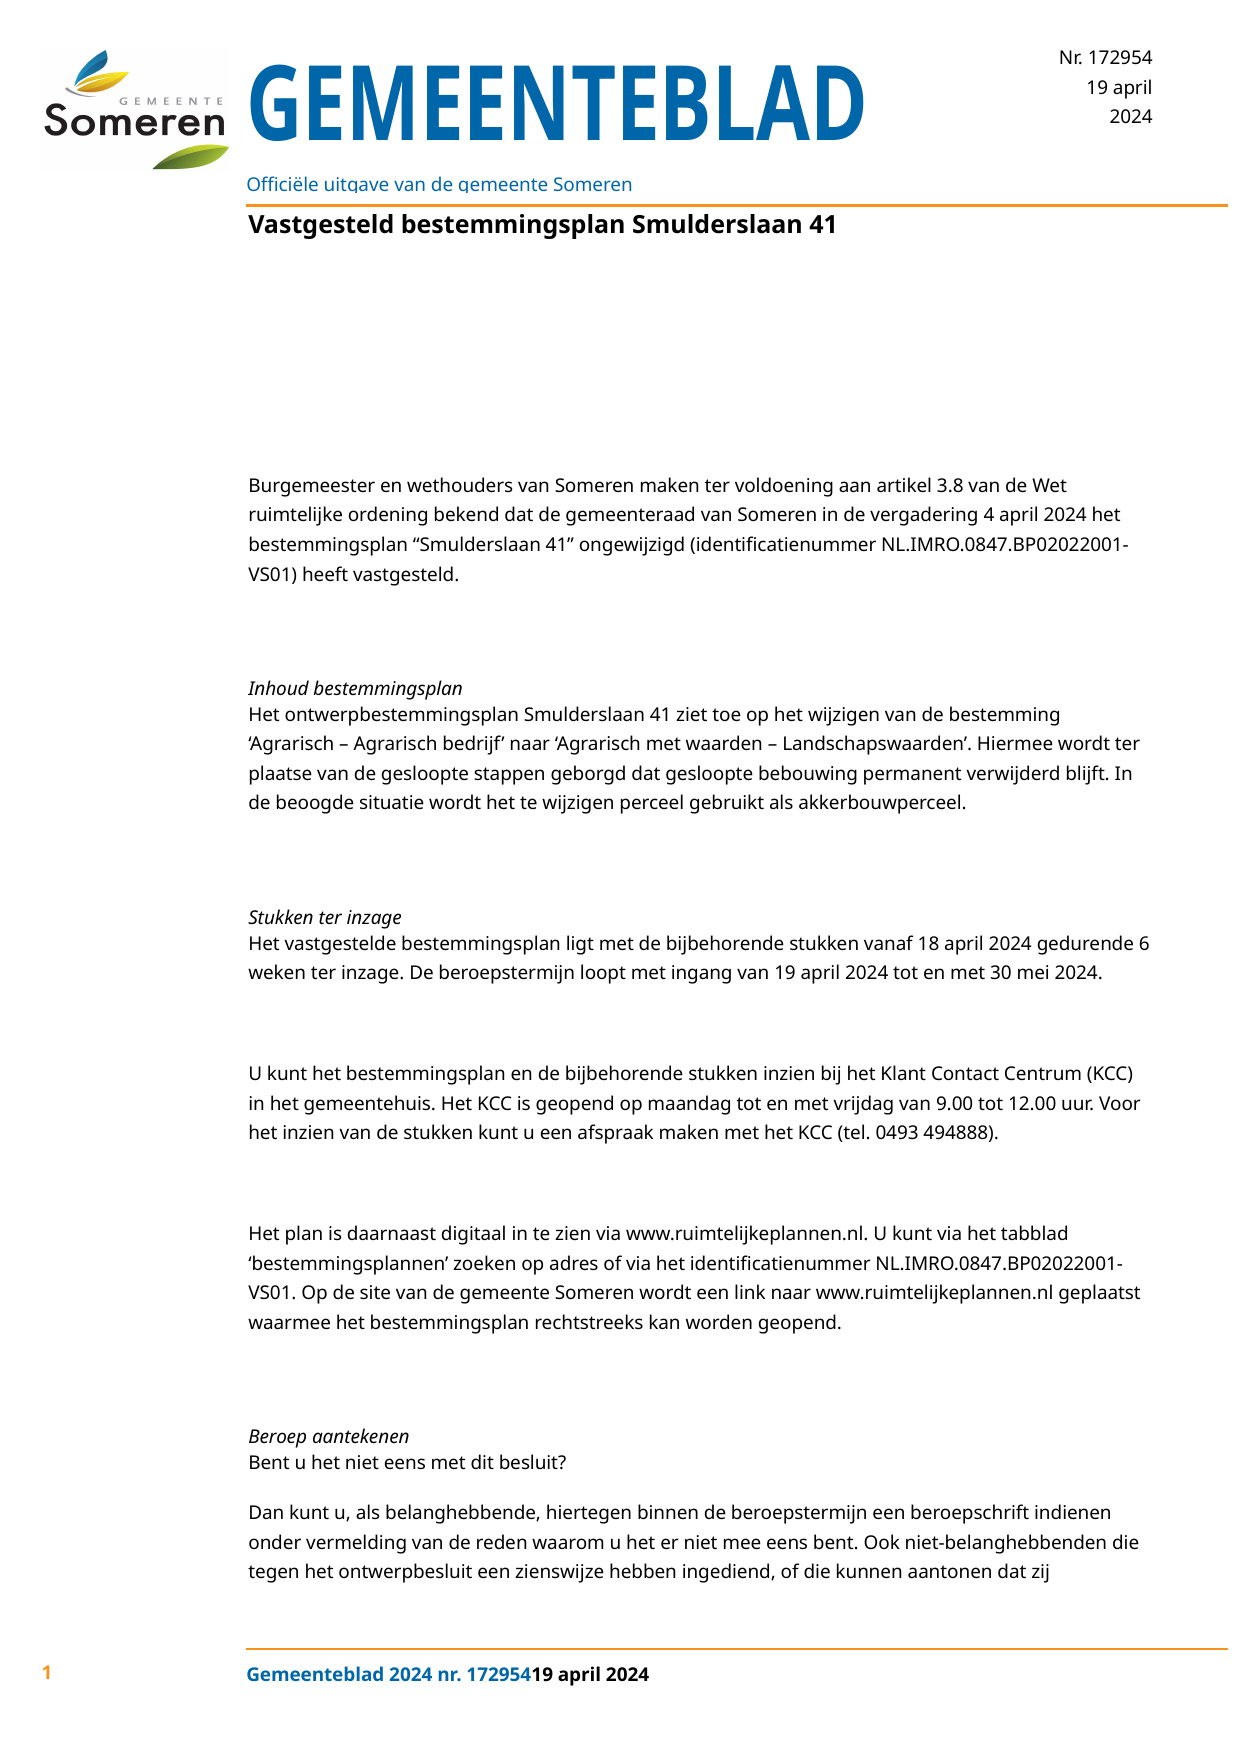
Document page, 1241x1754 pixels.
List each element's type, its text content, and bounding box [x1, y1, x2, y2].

text U kunt het bestemmingsplan en de bijbehorende stukken inzien bij het Klant Contact Centrum (KCC) in het gemeentehuis. Het KCC is geopend op maandag tot en met vrijdag van 9.00 tot 12.00 uur. Voor het inzien van de stukken kunt u een afspraak maken met het KCC (tel. 0493 494888). [248, 1060, 1152, 1145]
text Inhoud bestemmingsplan [248, 675, 1152, 701]
picture [41, 47, 231, 172]
text Dan kunt u, als belanghebbende, hiertegen binnen de beroepstermijn een beroepschrift indienen onder vermelding van de reden waarom u het er niet mee eens bent. Ook niet-belanghebbenden die tegen het ontwerpbesluit een zienswijze hebben ingediend, of die kunnen aantonen dat zij [248, 1499, 1152, 1584]
text Het vastgestelde bestemmingsplan ligt met de bijbehorende stukken vanaf 18 april 2024 gedurende 6 weken ter inzage. De beroepstermijn loopt met ingang van 19 april 2024 tot en met 30 mei 2024. [248, 930, 1152, 985]
text Beroep aantekenen [248, 1423, 1152, 1449]
text Stukken ter inzage [248, 904, 1152, 930]
text Burgemeester en wethouders van Someren maken ter voldoening aan artikel 3.8 van de Wet ruimtelijke ordening bekend dat de gemeenteraad van Someren in de vergadering 4 april 2024 het bestemmingsplan “Smulderslaan 41” ongewijzigd (identificatienummer NL.IMRO.0847.BP02022001-VS01) heeft vastgesteld. [248, 472, 1152, 586]
text Vastgesteld bestemmingsplan Smulderslaan 41 [248, 207, 1152, 241]
text Het ontwerpbestemmingsplan Smulderslaan 41 ziet toe op het wijzigen van de bestemming ‘Agrarisch – Agrarisch bedrijf’ naar ‘Agrarisch met waarden – Landschapswaarden’. Hiermee wordt ter plaatse van de gesloopte stappen geborgd dat gesloopte bebouwing permanent verwijderd blijft. In de beoogde situatie wordt het te wijzigen perceel gebruikt als akkerbouwperceel. [248, 701, 1152, 815]
text Bent u het niet eens met dit besluit? [248, 1449, 1152, 1475]
text Het plan is daarnaast digitaal in te zien via www.ruimtelijkeplannen.nl. U kunt via het tabblad ‘bestemmingsplannen’ zoeken op adres of via het identificatienummer NL.IMRO.0847.BP02022001-VS01. Op de site van de gemeente Someren wordt een link naar www.ruimtelijkeplannen.nl geplaatst waarmee het bestemmingsplan rechtstreeks kan worden geopend. [248, 1220, 1152, 1334]
